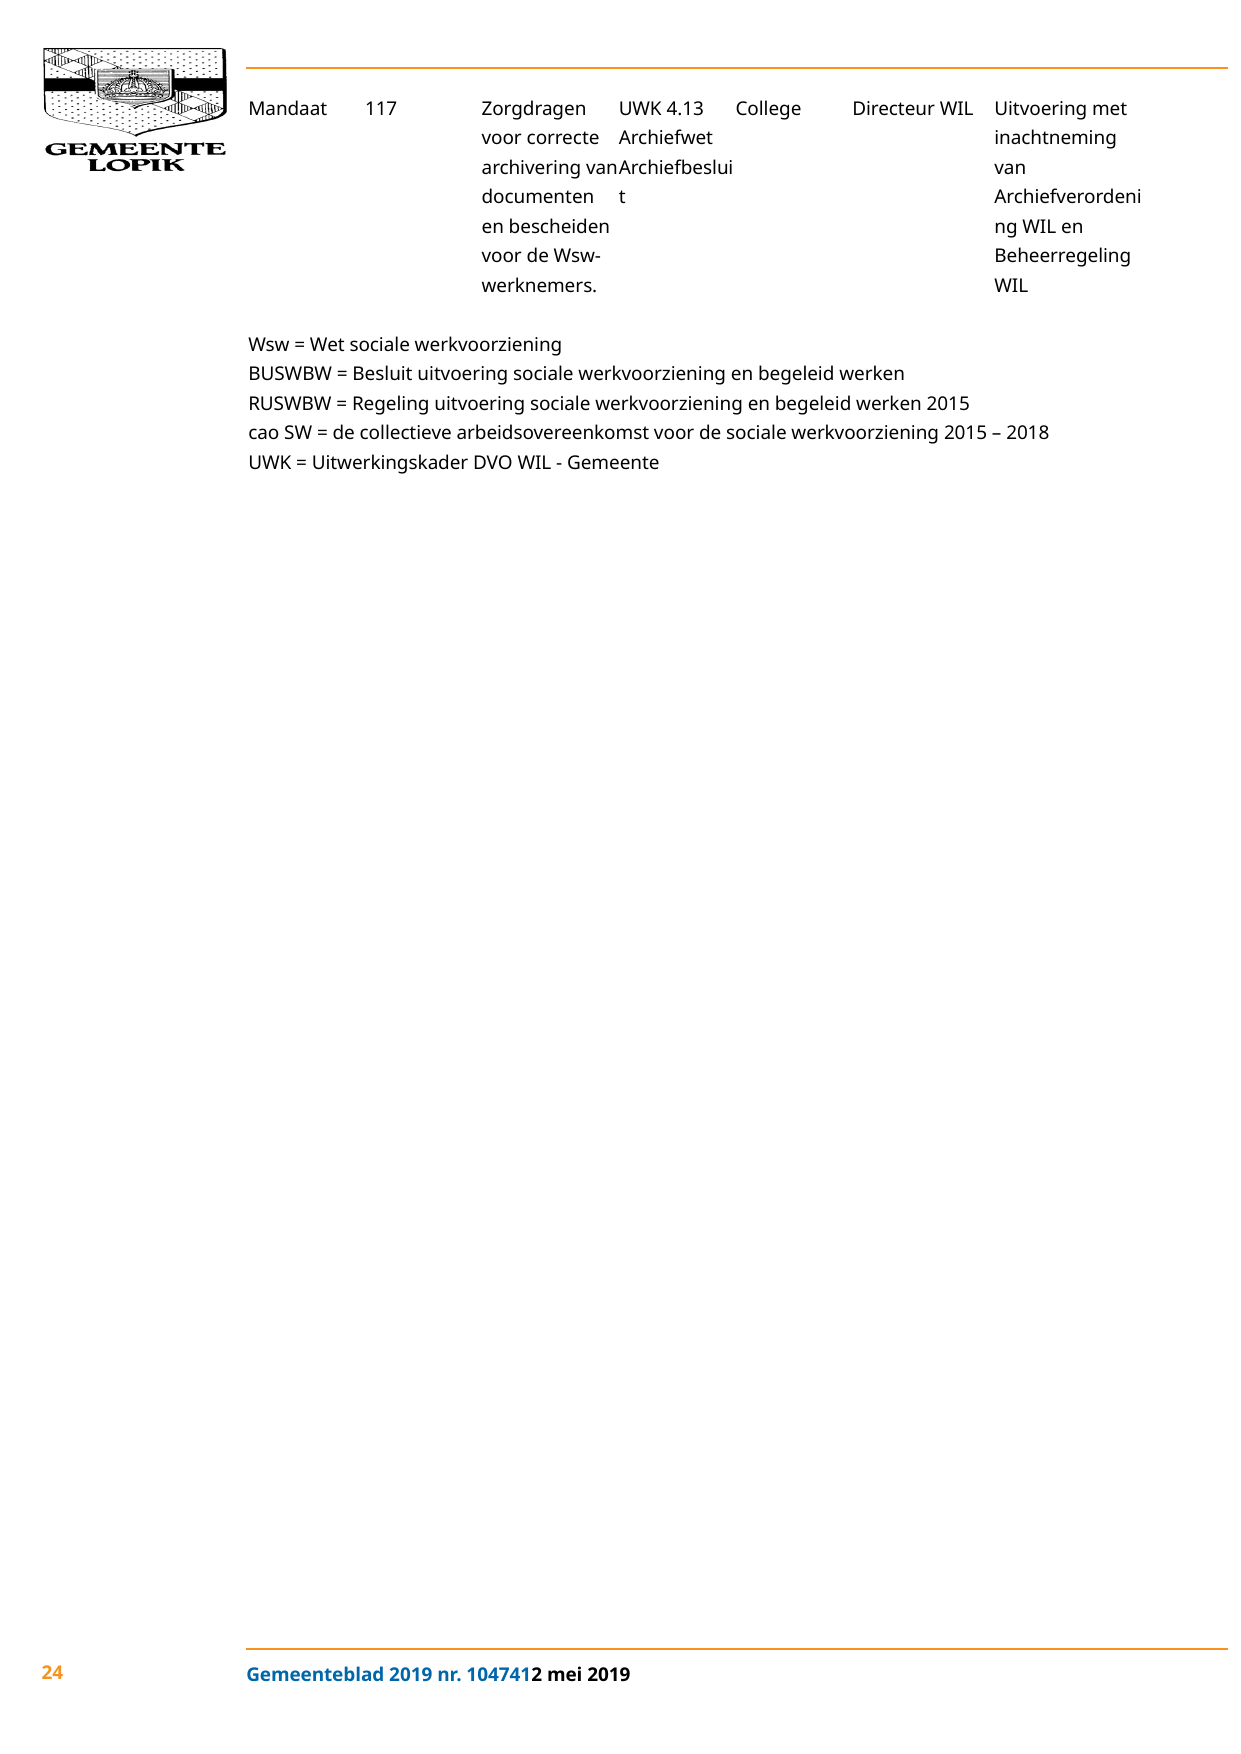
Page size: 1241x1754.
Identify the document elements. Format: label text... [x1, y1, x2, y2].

table_cell 117 [365, 95, 481, 298]
table_cell Directeur WIL [852, 95, 994, 298]
text UWK = Uitwerkingskader DVO WIL - Gemeente [248, 449, 1152, 475]
table_cell College [735, 95, 852, 298]
text RUSWBW = Regeling uitvoering sociale werkvoorziening en begeleid werken 2015 [248, 390, 1152, 416]
table_cell Zorgdragen voor correcte archivering van documenten en bescheiden voor de Wsw-werknemers. [481, 95, 618, 298]
text BUSWBW = Besluit uitvoering sociale werkvoorziening en begeleid werken [248, 360, 1152, 386]
table_cell Mandaat [248, 95, 365, 298]
text Wsw = Wet sociale werkvoorziening [248, 331, 1152, 357]
table_cell Uitvoering met inachtneming van Archiefverordening WIL en Beheerregeling WIL [994, 95, 1152, 298]
picture [41, 47, 231, 172]
table_cell UWK 4.13 Archiefwet Archiefbesluit [619, 95, 735, 298]
text cao SW = de collectieve arbeidsovereenkomst voor de sociale werkvoorziening 2015 – 2018 [248, 419, 1152, 445]
